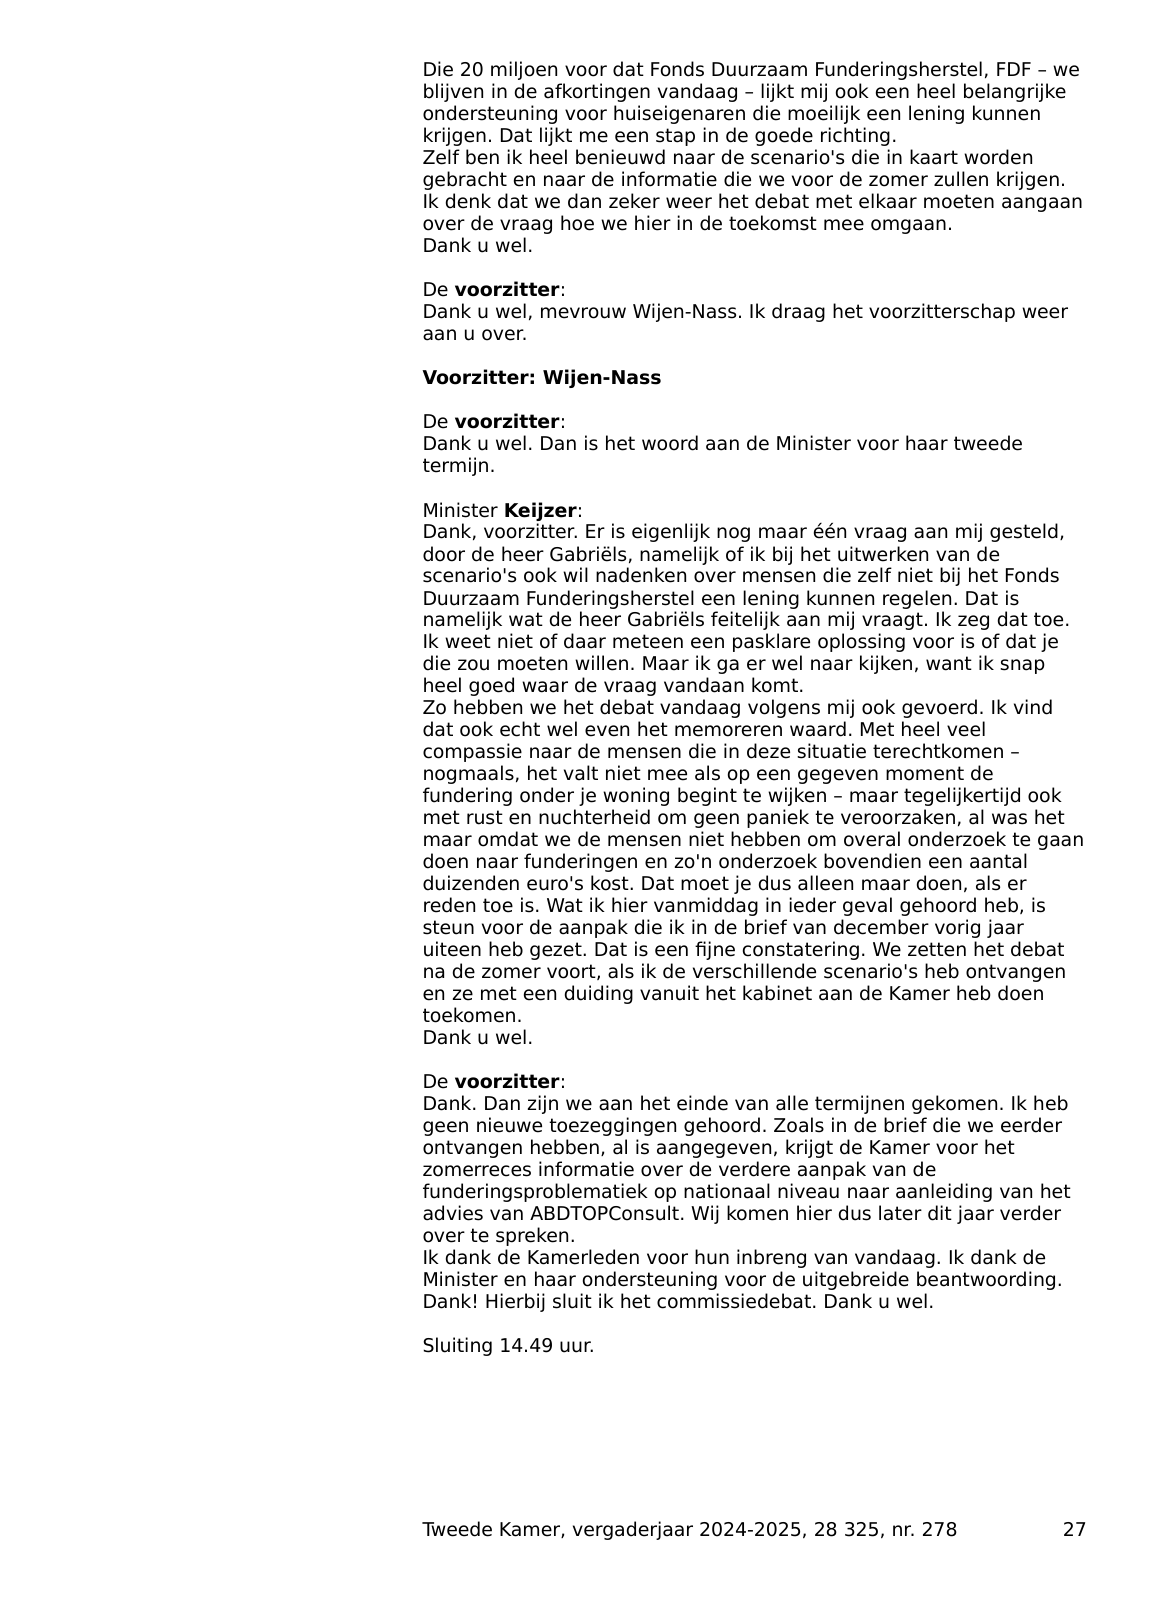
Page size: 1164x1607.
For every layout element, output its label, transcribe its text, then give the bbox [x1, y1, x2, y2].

text Dank u wel. Dan is het woord aan de Minister voor haar tweede termijn. [422, 433, 1087, 477]
text Minister Keijzer: [422, 499, 1087, 521]
text Dank u wel, mevrouw Wijen-Nass. Ik draag het voorzitterschap weer aan u over. [422, 301, 1087, 345]
text De voorzitter: [422, 279, 1087, 301]
text Dank u wel. [422, 235, 1087, 257]
text Dank. Dan zijn we aan het einde van alle termijnen gekomen. Ik heb geen nieuwe toezeggingen gehoord. Zoals in de brief die we eerder ontvangen hebben, al is aangegeven, krijgt de Kamer voor het zomerreces informatie over de verdere aanpak van de funderingsproblematiek op nationaal niveau naar aanleiding van het advies van ABDTOPConsult. Wij komen hier dus later dit jaar verder over te spreken. [422, 1093, 1087, 1247]
text Die 20 miljoen voor dat Fonds Duurzaam Funderingsherstel, FDF – we blijven in de afkortingen vandaag – lijkt mij ook een heel belangrijke ondersteuning voor huiseigenaren die moeilijk een lening kunnen krijgen. Dat lijkt me een stap in de goede richting. [422, 59, 1087, 147]
text De voorzitter: [422, 411, 1087, 433]
text Sluiting 14.49 uur. [422, 1335, 1087, 1357]
text De voorzitter: [422, 1071, 1087, 1093]
text Voorzitter: Wijen-Nass [422, 367, 1087, 389]
text Dank, voorzitter. Er is eigenlijk nog maar één vraag aan mij gesteld, door de heer Gabriëls, namelijk of ik bij het uitwerken van de scenario's ook wil nadenken over mensen die zelf niet bij het Fonds Duurzaam Funderingsherstel een lening kunnen regelen. Dat is namelijk wat de heer Gabriëls feitelijk aan mij vraagt. Ik zeg dat toe. Ik weet niet of daar meteen een pasklare oplossing voor is of dat je die zou moeten willen. Maar ik ga er wel naar kijken, want ik snap heel goed waar de vraag vandaan komt. [422, 521, 1087, 697]
text Zelf ben ik heel benieuwd naar de scenario's die in kaart worden gebracht en naar de informatie die we voor de zomer zullen krijgen. Ik denk dat we dan zeker weer het debat met elkaar moeten aangaan over de vraag hoe we hier in de toekomst mee omgaan. [422, 147, 1087, 235]
text Dank u wel. [422, 1027, 1087, 1049]
text Zo hebben we het debat vandaag volgens mij ook gevoerd. Ik vind dat ook echt wel even het memoreren waard. Met heel veel compassie naar de mensen die in deze situatie terechtkomen – nogmaals, het valt niet mee als op een gegeven moment de fundering onder je woning begint te wijken – maar tegelijkertijd ook met rust en nuchterheid om geen paniek te veroorzaken, al was het maar omdat we de mensen niet hebben om overal onderzoek te gaan doen naar funderingen en zo'n onderzoek bovendien een aantal duizenden euro's kost. Dat moet je dus alleen maar doen, als er reden toe is. Wat ik hier vanmiddag in ieder geval gehoord heb, is steun voor de aanpak die ik in de brief van december vorig jaar uiteen heb gezet. Dat is een fijne constatering. We zetten het debat na de zomer voort, als ik de verschillende scenario's heb ontvangen en ze met een duiding vanuit het kabinet aan de Kamer heb doen toekomen. [422, 697, 1087, 1027]
text Ik dank de Kamerleden voor hun inbreng van vandaag. Ik dank de Minister en haar ondersteuning voor de uitgebreide beantwoording. Dank! Hierbij sluit ik het commissiedebat. Dank u wel. [422, 1247, 1087, 1313]
